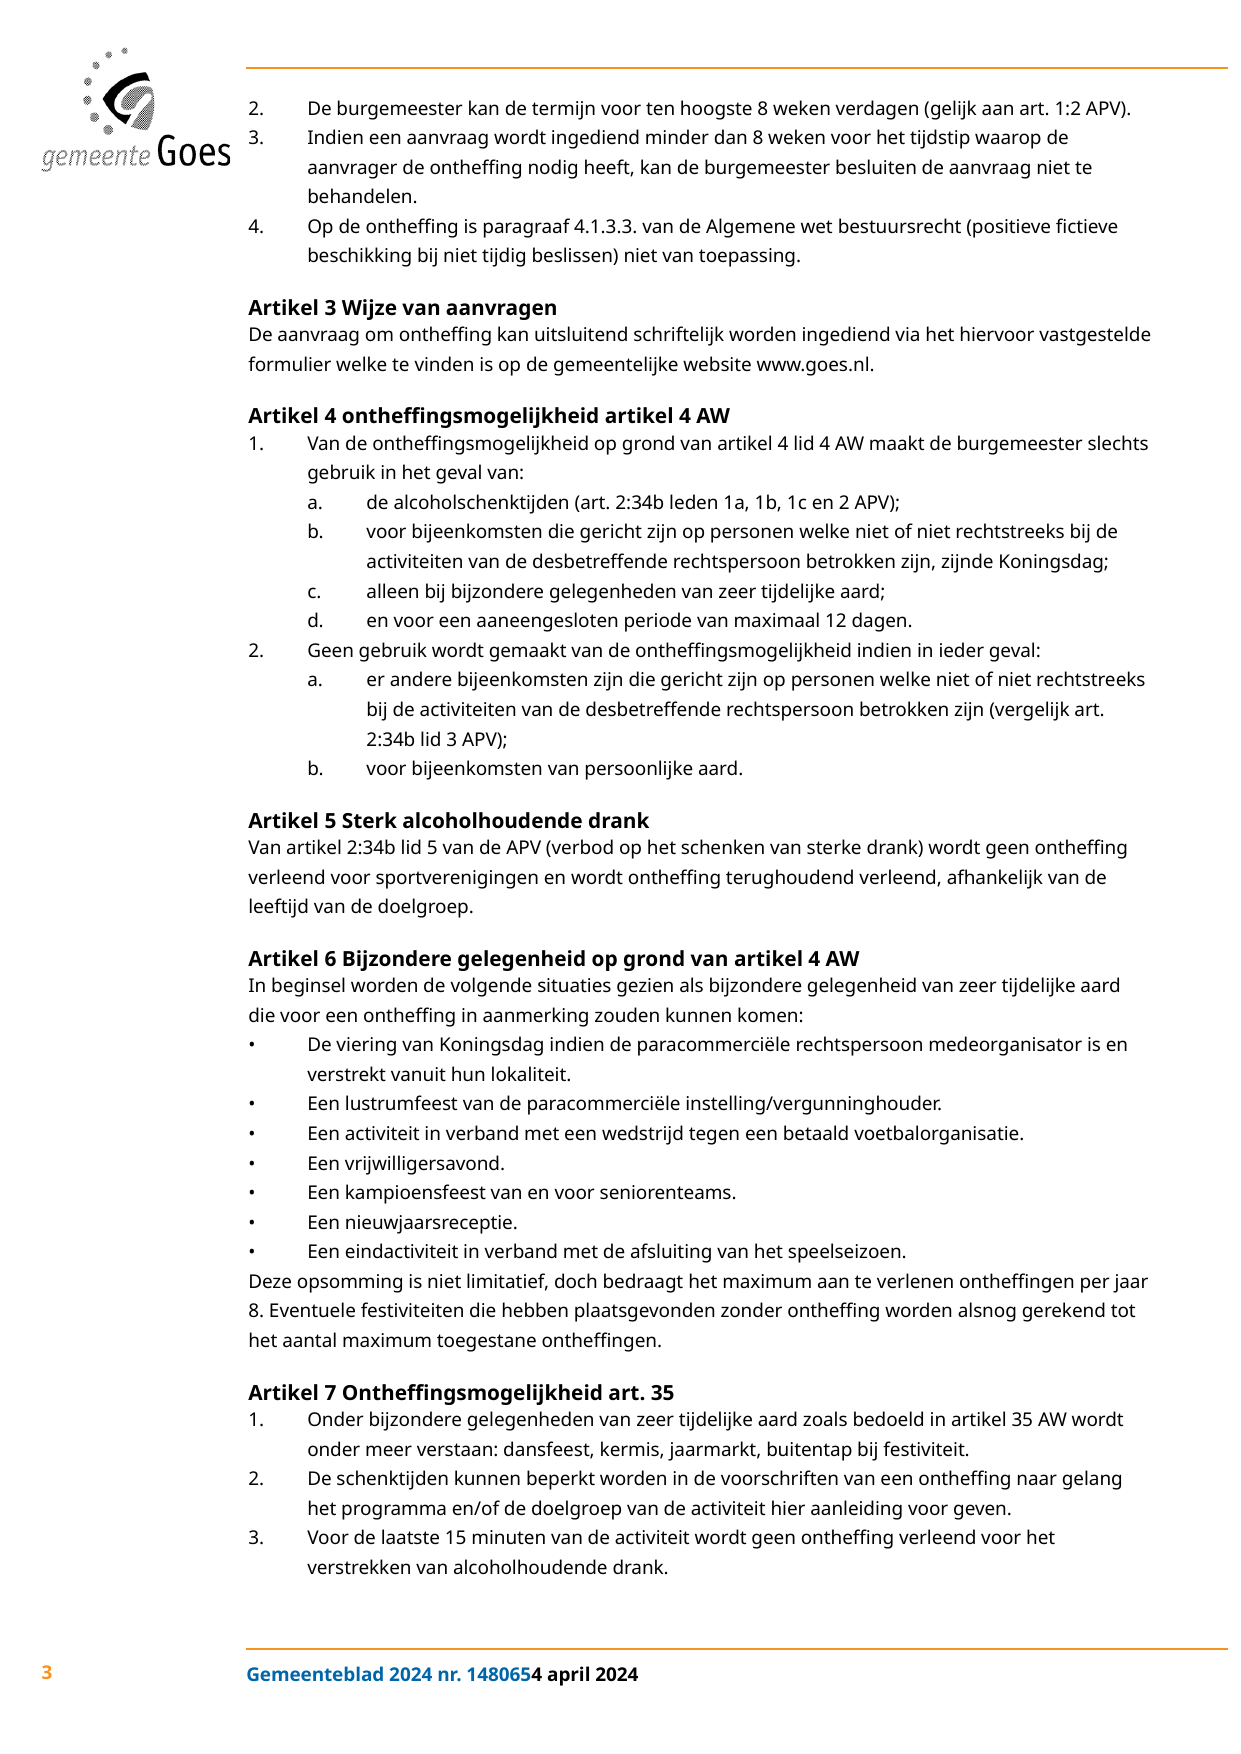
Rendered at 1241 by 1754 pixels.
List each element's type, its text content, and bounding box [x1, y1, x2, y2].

list er andere bijeenkomsten zijn die gericht zijn op personen welke niet of niet rechtstreeks bij de activiteiten van de desbetreffende rechtspersoon betrokken zijn (vergelijk art. 2:34b lid 3 APV); [307, 667, 1152, 752]
text In beginsel worden de volgende situaties gezien als bijzondere gelegenheid van zeer tijdelijke aard die voor een ontheffing in aanmerking zouden kunnen komen: [248, 972, 1152, 1028]
text Van artikel 2:34b lid 5 van de APV (verbod op het schenken van sterke drank) wordt geen ontheffing verleend voor sportverenigingen en wordt ontheffing terughoudend verleend, afhankelijk van de leeftijd van de doelgroep. [248, 834, 1152, 919]
list Indien een aanvraag wordt ingediend minder dan 8 weken voor het tijdstip waarop de aanvrager de ontheffing nodig heeft, kan de burgemeester besluiten de aanvraag niet te behandelen. [248, 124, 1152, 209]
list alleen bij bijzondere gelegenheden van zeer tijdelijke aard; [307, 578, 1152, 604]
list Geen gebruik wordt gemaakt van de ontheffingsmogelijkheid indien in ieder geval: [248, 637, 1152, 663]
list en voor een aaneengesloten periode van maximaal 12 dagen. [307, 607, 1152, 633]
list De schenktijden kunnen beperkt worden in de voorschriften van een ontheffing naar gelang het programma en/of de doelgroep van de activiteit hier aanleiding voor geven. [248, 1465, 1152, 1521]
list Een nieuwjaarsreceptie. [248, 1209, 1152, 1235]
list Onder bijzondere gelegenheden van zeer tijdelijke aard zoals bedoeld in artikel 35 AW wordt onder meer verstaan: dansfeest, kermis, jaarmarkt, buitentap bij festiviteit. [248, 1406, 1152, 1461]
list voor bijeenkomsten die gericht zijn op personen welke niet of niet rechtstreeks bij de activiteiten van de desbetreffende rechtspersoon betrokken zijn, zijnde Koningsdag; [307, 519, 1152, 574]
list Een activiteit in verband met een wedstrijd tegen een betaald voetbalorganisatie. [248, 1120, 1152, 1146]
list De viering van Koningsdag indien de paracommerciële rechtspersoon medeorganisator is en verstrekt vanuit hun lokaliteit. [248, 1031, 1152, 1087]
list Een vrijwilligersavond. [248, 1150, 1152, 1176]
text Artikel 4 ontheffingsmogelijkheid artikel 4 AW [248, 402, 1152, 430]
list De burgemeester kan de termijn voor ten hoogste 8 weken verdagen (gelijk aan art. 1:2 APV). [248, 95, 1152, 121]
list Een lustrumfeest van de paracommerciële instelling/vergunninghouder. [248, 1091, 1152, 1116]
list Op de ontheffing is paragraaf 4.1.3.3. van de Algemene wet bestuursrecht (positieve fictieve beschikking bij niet tijdig beslissen) niet van toepassing. [248, 213, 1152, 268]
list Van de ontheffingsmogelijkheid op grond van artikel 4 lid 4 AW maakt de burgemeester slechts gebruik in het geval van: [248, 430, 1152, 485]
list de alcoholschenktijden (art. 2:34b leden 1a, 1b, 1c en 2 APV); [307, 489, 1152, 515]
picture [41, 47, 231, 172]
text Artikel 3 Wijze van aanvragen [248, 293, 1152, 322]
text Artikel 5 Sterk alcoholhoudende drank [248, 806, 1152, 834]
text Artikel 6 Bijzondere gelegenheid op grond van artikel 4 AW [248, 944, 1152, 972]
list Een kampioensfeest van en voor seniorenteams. [248, 1179, 1152, 1205]
list voor bijeenkomsten van persoonlijke aard. [307, 755, 1152, 781]
list Voor de laatste 15 minuten van de activiteit wordt geen ontheffing verleend voor het verstrekken van alcoholhoudende drank. [248, 1524, 1152, 1580]
list Een eindactiviteit in verband met de afsluiting van het speelseizoen. [248, 1238, 1152, 1264]
text De aanvraag om ontheffing kan uitsluitend schriftelijk worden ingediend via het hiervoor vastgestelde formulier welke te vinden is op de gemeentelijke website www.goes.nl. [248, 322, 1152, 377]
text Artikel 7 Ontheffingsmogelijkheid art. 35 [248, 1378, 1152, 1406]
text Deze opsomming is niet limitatief, doch bedraagt het maximum aan te verlenen ontheffingen per jaar 8. Eventuele festiviteiten die hebben plaatsgevonden zonder ontheffing worden alsnog gerekend tot het aantal maximum toegestane ontheffingen. [248, 1268, 1152, 1353]
